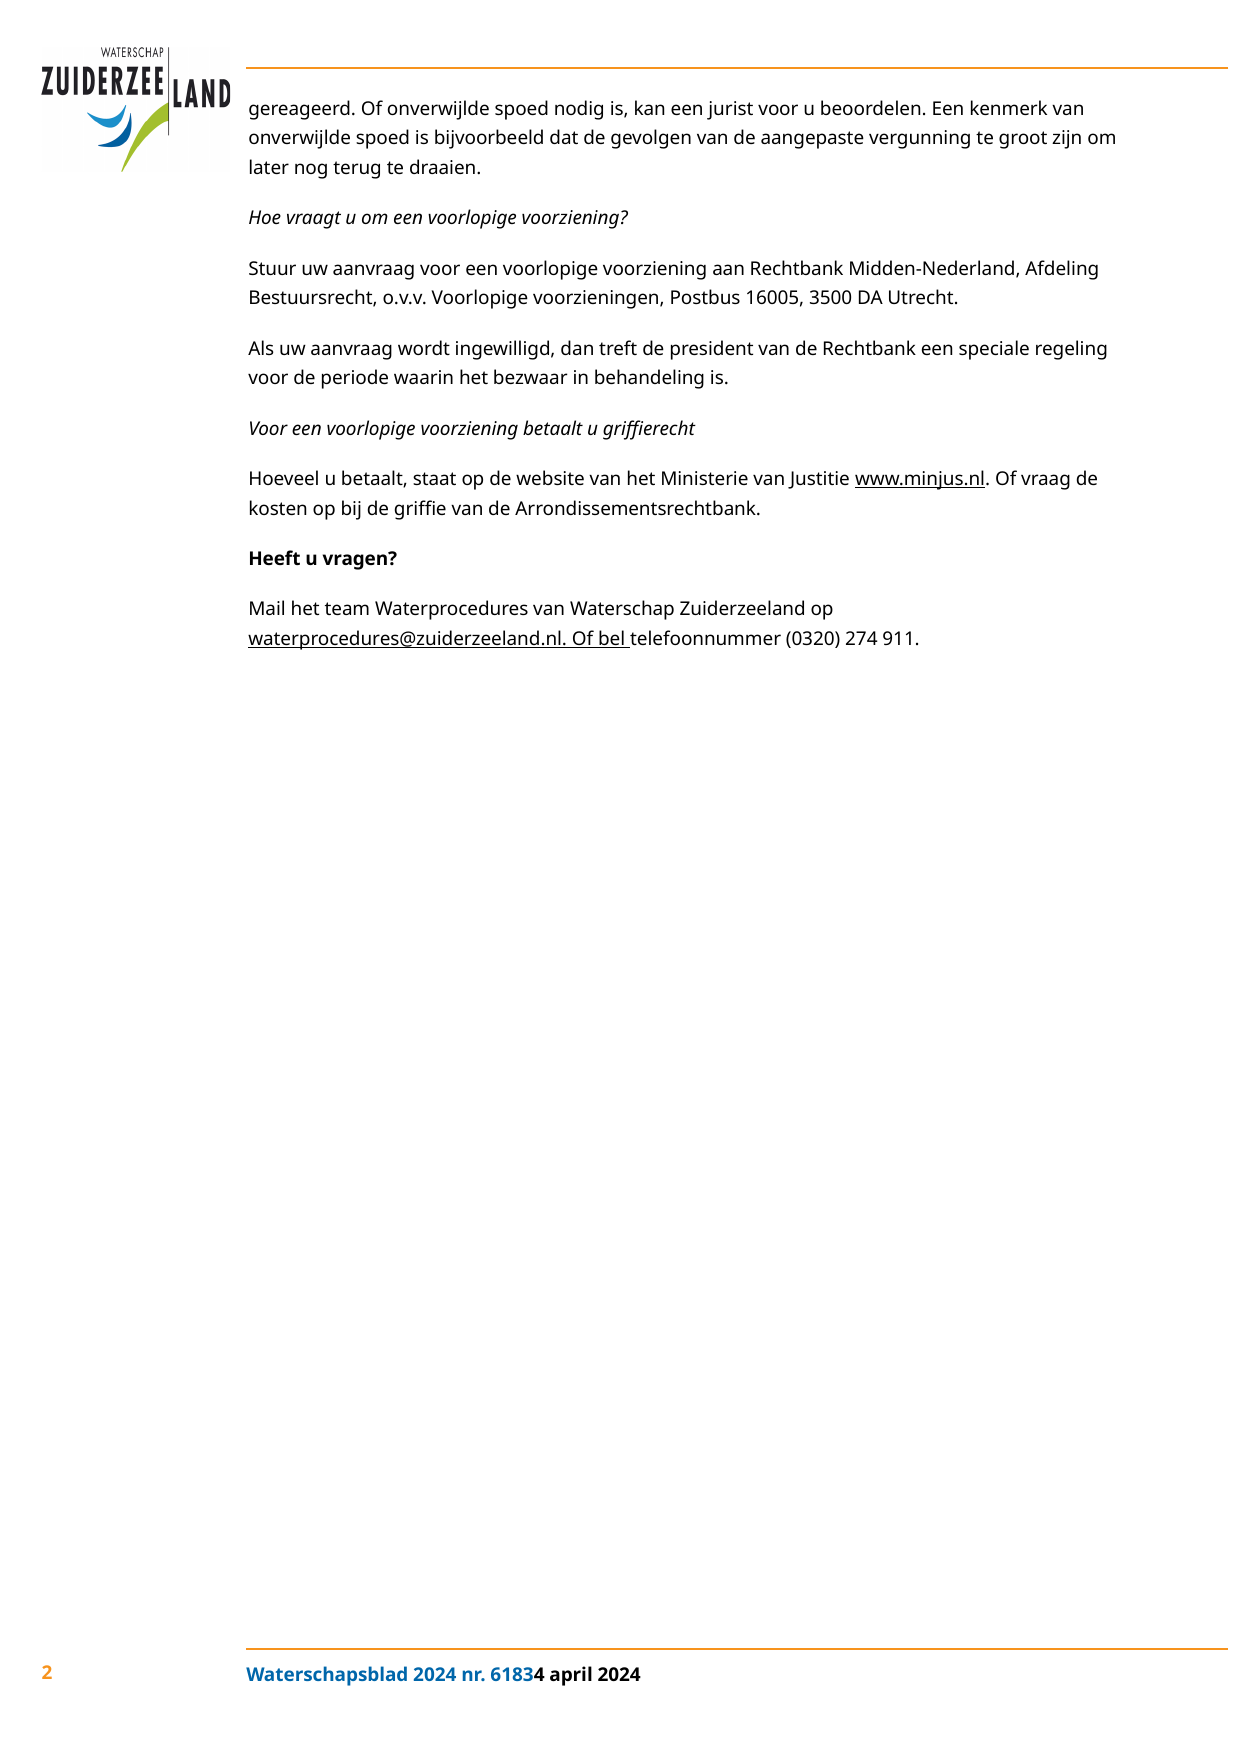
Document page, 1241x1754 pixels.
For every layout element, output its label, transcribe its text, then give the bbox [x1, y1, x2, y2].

text Hoe vraagt u om een voorlopige voorziening? [248, 204, 1152, 230]
text gereageerd. Of onverwijlde spoed nodig is, kan een jurist voor u beoordelen. Een kenmerk van onverwijlde spoed is bijvoorbeeld dat de gevolgen van de aangepaste vergunning te groot zijn om later nog terug te draaien. [248, 95, 1152, 180]
text Als uw aanvraag wordt ingewilligd, dan treft de president van de Rechtbank een speciale regeling voor de periode waarin het bezwaar in behandeling is. [248, 335, 1152, 390]
text Voor een voorlopige voorziening betaalt u griffierecht [248, 415, 1152, 441]
text Mail het team Waterprocedures van Waterschap Zuiderzeeland op waterprocedures@zuiderzeeland.nl. Of bel telefoonnummer (0320) 274 911. [248, 596, 1152, 651]
picture [41, 47, 231, 172]
text Stuur uw aanvraag voor een voorlopige voorziening aan Rechtbank Midden-Nederland, Afdeling Bestuursrecht, o.v.v. Voorlopige voorzieningen, Postbus 16005, 3500 DA Utrecht. [248, 255, 1152, 310]
text Hoeveel u betaalt, staat op de website van het Ministerie van Justitie www.minjus.nl. Of vraag de kosten op bij de griffie van de Arrondissementsrechtbank. [248, 465, 1152, 521]
text Heeft u vragen? [248, 545, 1152, 571]
